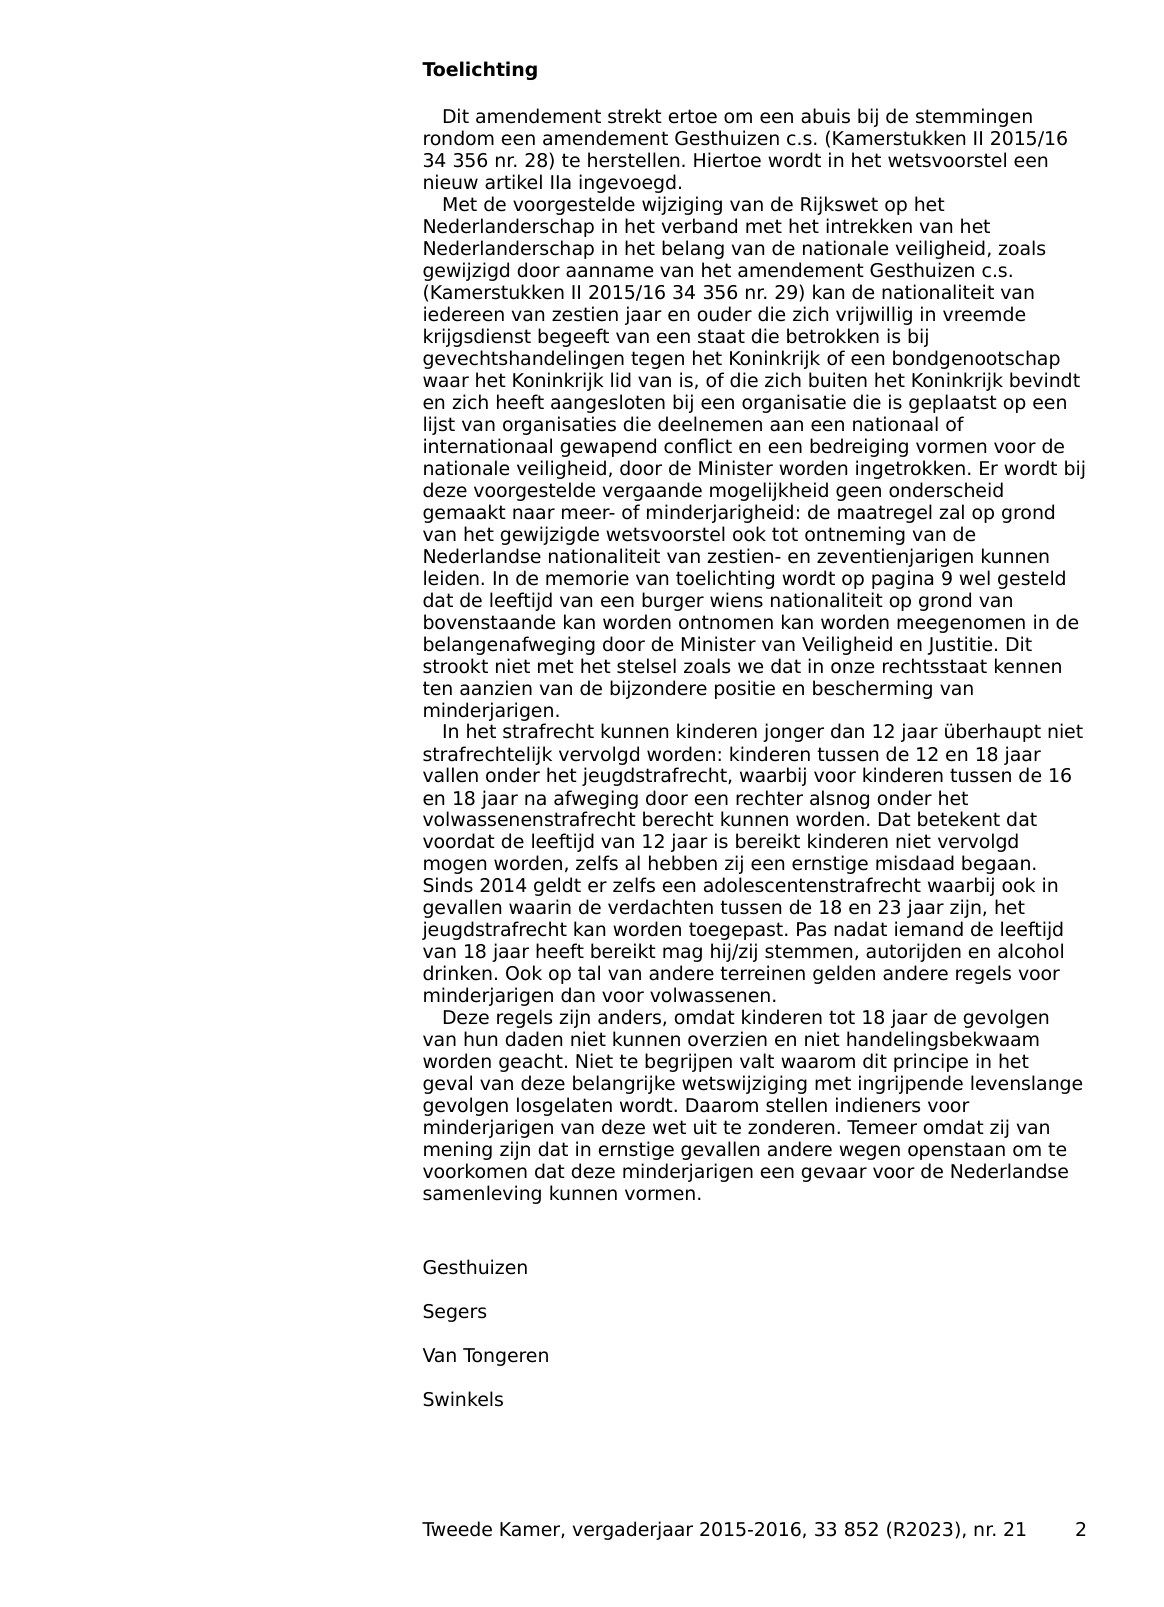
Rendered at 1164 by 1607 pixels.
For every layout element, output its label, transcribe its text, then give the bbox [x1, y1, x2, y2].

text Gesthuizen Segers Van Tongeren Swinkels [422, 1235, 1087, 1411]
text Deze regels zijn anders, omdat kinderen tot 18 jaar de gevolgen van hun daden niet kunnen overzien en niet handelingsbekwaam worden geacht. Niet te begrijpen valt waarom dit principe in het geval van deze belangrijke wetswijziging met ingrijpende levenslange gevolgen losgelaten wordt. Daarom stellen indieners voor minderjarigen van deze wet uit te zonderen. Temeer omdat zij van mening zijn dat in ernstige gevallen andere wegen openstaan om te voorkomen dat deze minderjarigen een gevaar voor de Nederlandse samenleving kunnen vormen. [422, 1007, 1087, 1205]
text Met de voorgestelde wijziging van de Rijkswet op het Nederlanderschap in het verband met het intrekken van het Nederlanderschap in het belang van de nationale veiligheid, zoals gewijzigd door aanname van het amendement Gesthuizen c.s. (Kamerstukken II 2015/16 34 356 nr. 29) kan de nationaliteit van iedereen van zestien jaar en ouder die zich vrijwillig in vreemde krijgsdienst begeeft van een staat die betrokken is bij gevechtshandelingen tegen het Koninkrijk of een bondgenootschap waar het Koninkrijk lid van is, of die zich buiten het Koninkrijk bevindt en zich heeft aangesloten bij een organisatie die is geplaatst op een lijst van organisaties die deelnemen aan een nationaal of internationaal gewapend conflict en een bedreiging vormen voor de nationale veiligheid, door de Minister worden ingetrokken. Er wordt bij deze voorgestelde vergaande mogelijkheid geen onderscheid gemaakt naar meer- of minderjarigheid: de maatregel zal op grond van het gewijzigde wetsvoorstel ook tot ontneming van de Nederlandse nationaliteit van zestien- en zeventienjarigen kunnen leiden. In de memorie van toelichting wordt op pagina 9 wel gesteld dat de leeftijd van een burger wiens nationaliteit op grond van bovenstaande kan worden ontnomen kan worden meegenomen in de belangenafweging door de Minister van Veiligheid en Justitie. Dit strookt niet met het stelsel zoals we dat in onze rechtsstaat kennen ten aanzien van de bijzondere positie en bescherming van minderjarigen. [422, 194, 1087, 721]
text In het strafrecht kunnen kinderen jonger dan 12 jaar überhaupt niet strafrechtelijk vervolgd worden: kinderen tussen de 12 en 18 jaar vallen onder het jeugdstrafrecht, waarbij voor kinderen tussen de 16 en 18 jaar na afweging door een rechter alsnog onder het volwassenenstrafrecht berecht kunnen worden. Dat betekent dat voordat de leeftijd van 12 jaar is bereikt kinderen niet vervolgd mogen worden, zelfs al hebben zij een ernstige misdaad begaan. Sinds 2014 geldt er zelfs een adolescentenstrafrecht waarbij ook in gevallen waarin de verdachten tussen de 18 en 23 jaar zijn, het jeugdstrafrecht kan worden toegepast. Pas nadat iemand de leeftijd van 18 jaar heeft bereikt mag hij/zij stemmen, autorijden en alcohol drinken. Ook op tal van andere terreinen gelden andere regels voor minderjarigen dan voor volwassenen. [422, 721, 1087, 1007]
subtitle Toelichting [422, 59, 1087, 81]
text Dit amendement strekt ertoe om een abuis bij de stemmingen rondom een amendement Gesthuizen c.s. (Kamerstukken II 2015/16 34 356 nr. 28) te herstellen. Hiertoe wordt in het wetsvoorstel een nieuw artikel IIa ingevoegd. [422, 106, 1087, 194]
